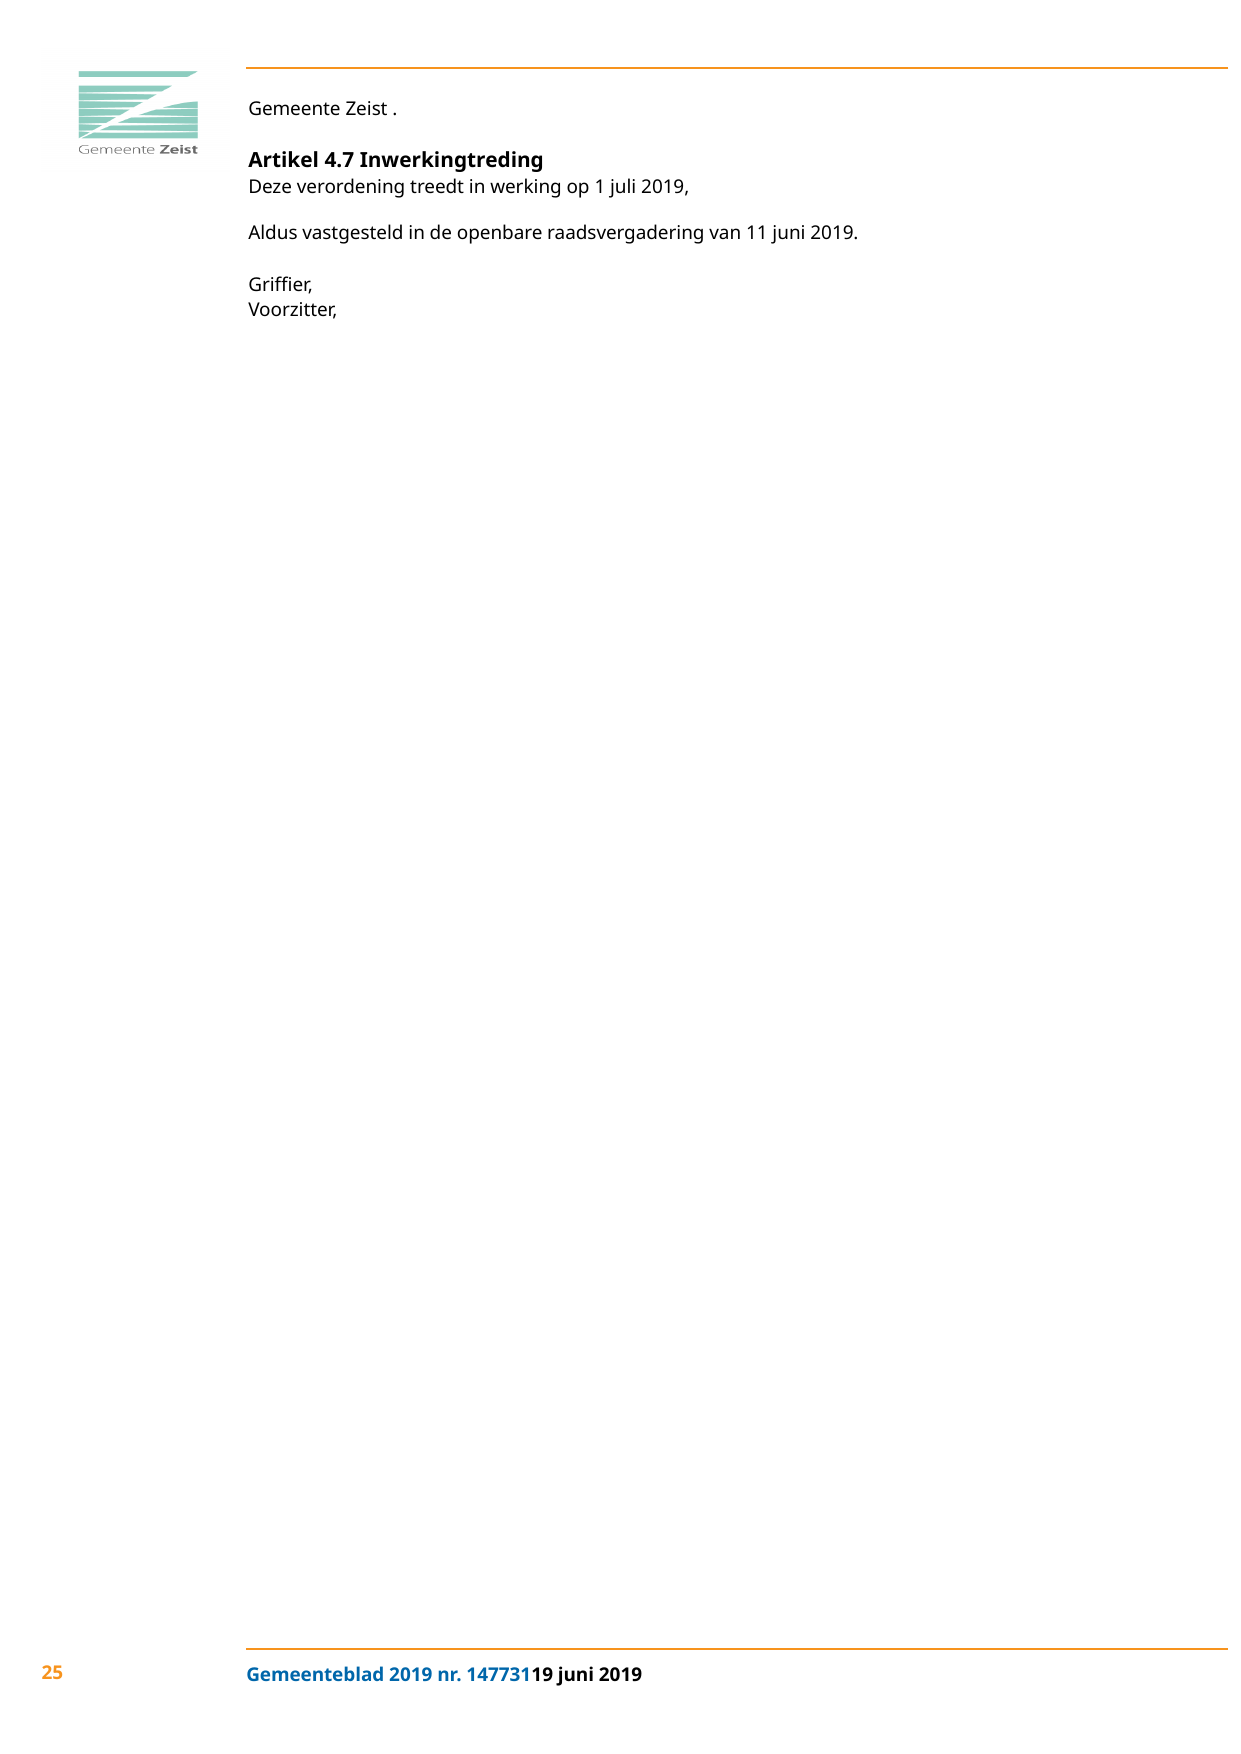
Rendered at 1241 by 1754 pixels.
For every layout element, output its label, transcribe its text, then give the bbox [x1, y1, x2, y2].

text Gemeente Zeist . [248, 95, 1152, 121]
text Deze verordening treedt in werking op 1 juli 2019, [248, 174, 1152, 199]
text Artikel 4.7 Inwerkingtreding [248, 145, 1152, 174]
text Voorzitter, [248, 296, 1152, 322]
picture [41, 47, 231, 172]
text Aldus vastgesteld in de openbare raadsvergadering van 11 juni 2019. [248, 219, 1152, 245]
text Griffier, [248, 271, 1152, 296]
